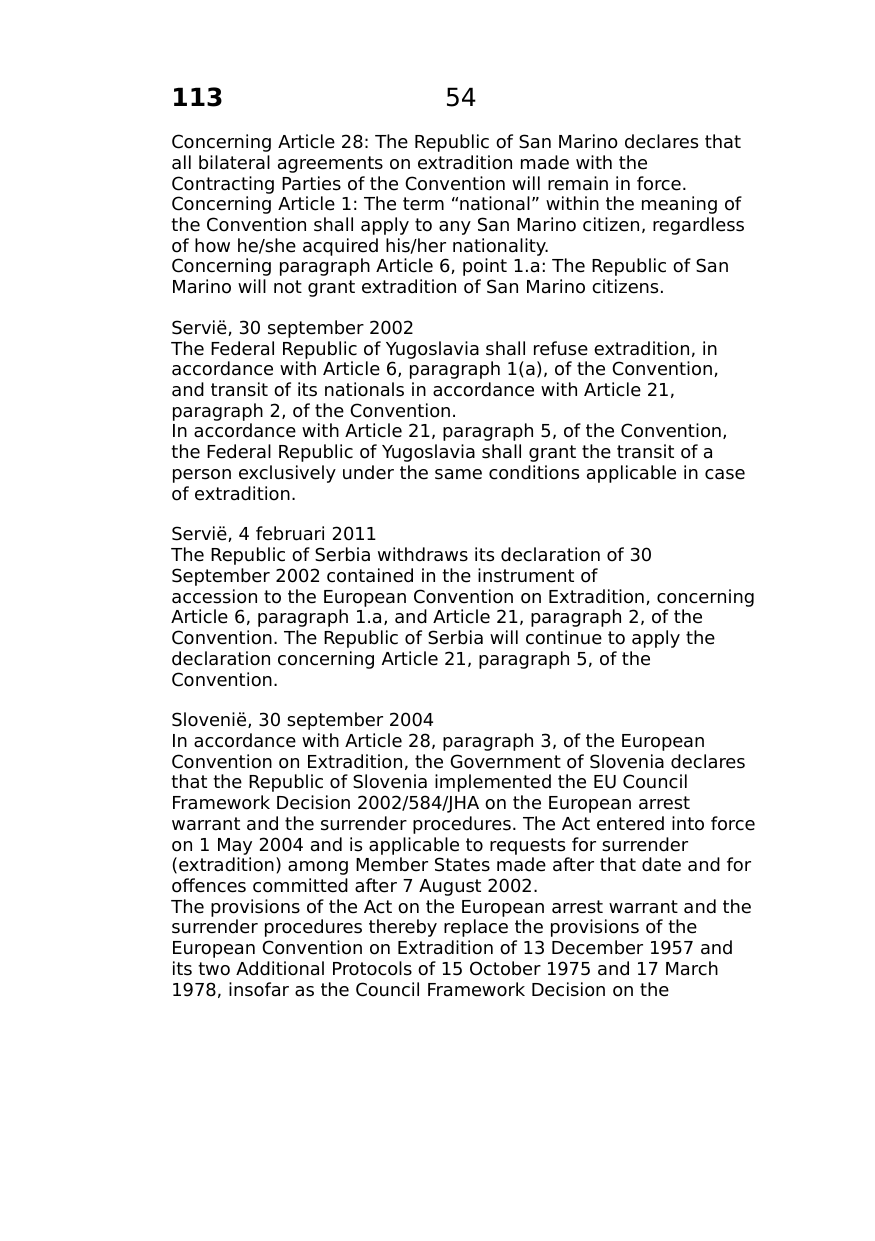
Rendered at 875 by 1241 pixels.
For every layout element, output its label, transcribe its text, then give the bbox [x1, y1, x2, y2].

text accession to the European Convention on Extradition, concerning Article 6, paragraph 1.a, and Article 21, paragraph 2, of the Convention. The Republic of Serbia will continue to apply the declaration concerning Article 21, paragraph 5, of the Convention. [171, 586, 756, 690]
text Servië, 30 september 2002 [171, 318, 756, 338]
text Concerning Article 1: The term “national” within the meaning of the Convention shall apply to any San Marino citizen, regardless of how he/she acquired his/her nationality. [171, 194, 756, 256]
text Servië, 4 februari 2011 [171, 524, 756, 545]
text Concerning paragraph Article 6, point 1.a: The Republic of San Marino will not grant extradition of San Marino citizens. [171, 256, 756, 298]
text In accordance with Article 21, paragraph 5, of the Convention, the Federal Republic of Yugoslavia shall grant the transit of a person exclusively under the same conditions applicable in case of extradition. [171, 421, 756, 504]
text In accordance with Article 28, paragraph 3, of the European Convention on Extradition, the Government of Slovenia declares that the Republic of Slovenia implemented the EU Council Framework Decision 2002/584/JHA on the European arrest warrant and the surrender procedures. The Act entered into force on 1 May 2004 and is applicable to requests for surrender (extradition) among Member States made after that date and for offences committed after 7 August 2002. [171, 731, 756, 897]
text The Republic of Serbia withdraws its declaration of 30 September 2002 contained in the instrument of [171, 545, 756, 586]
text Concerning Article 28: The Republic of San Marino declares that all bilateral agreements on extradition made with the Contracting Parties of the Convention will remain in force. [171, 132, 756, 194]
text The Federal Republic of Yugoslavia shall refuse extradition, in accordance with Article 6, paragraph 1(a), of the Convention, and transit of its nationals in accordance with Article 21, paragraph 2, of the Convention. [171, 338, 756, 421]
text Slovenië, 30 september 2004 [171, 710, 756, 731]
text The provisions of the Act on the European arrest warrant and the surrender procedures thereby replace the provisions of the European Convention on Extradition of 13 December 1957 and its two Additional Protocols of 15 October 1975 and 17 March 1978, insofar as the Council Framework Decision on the [171, 897, 756, 1000]
